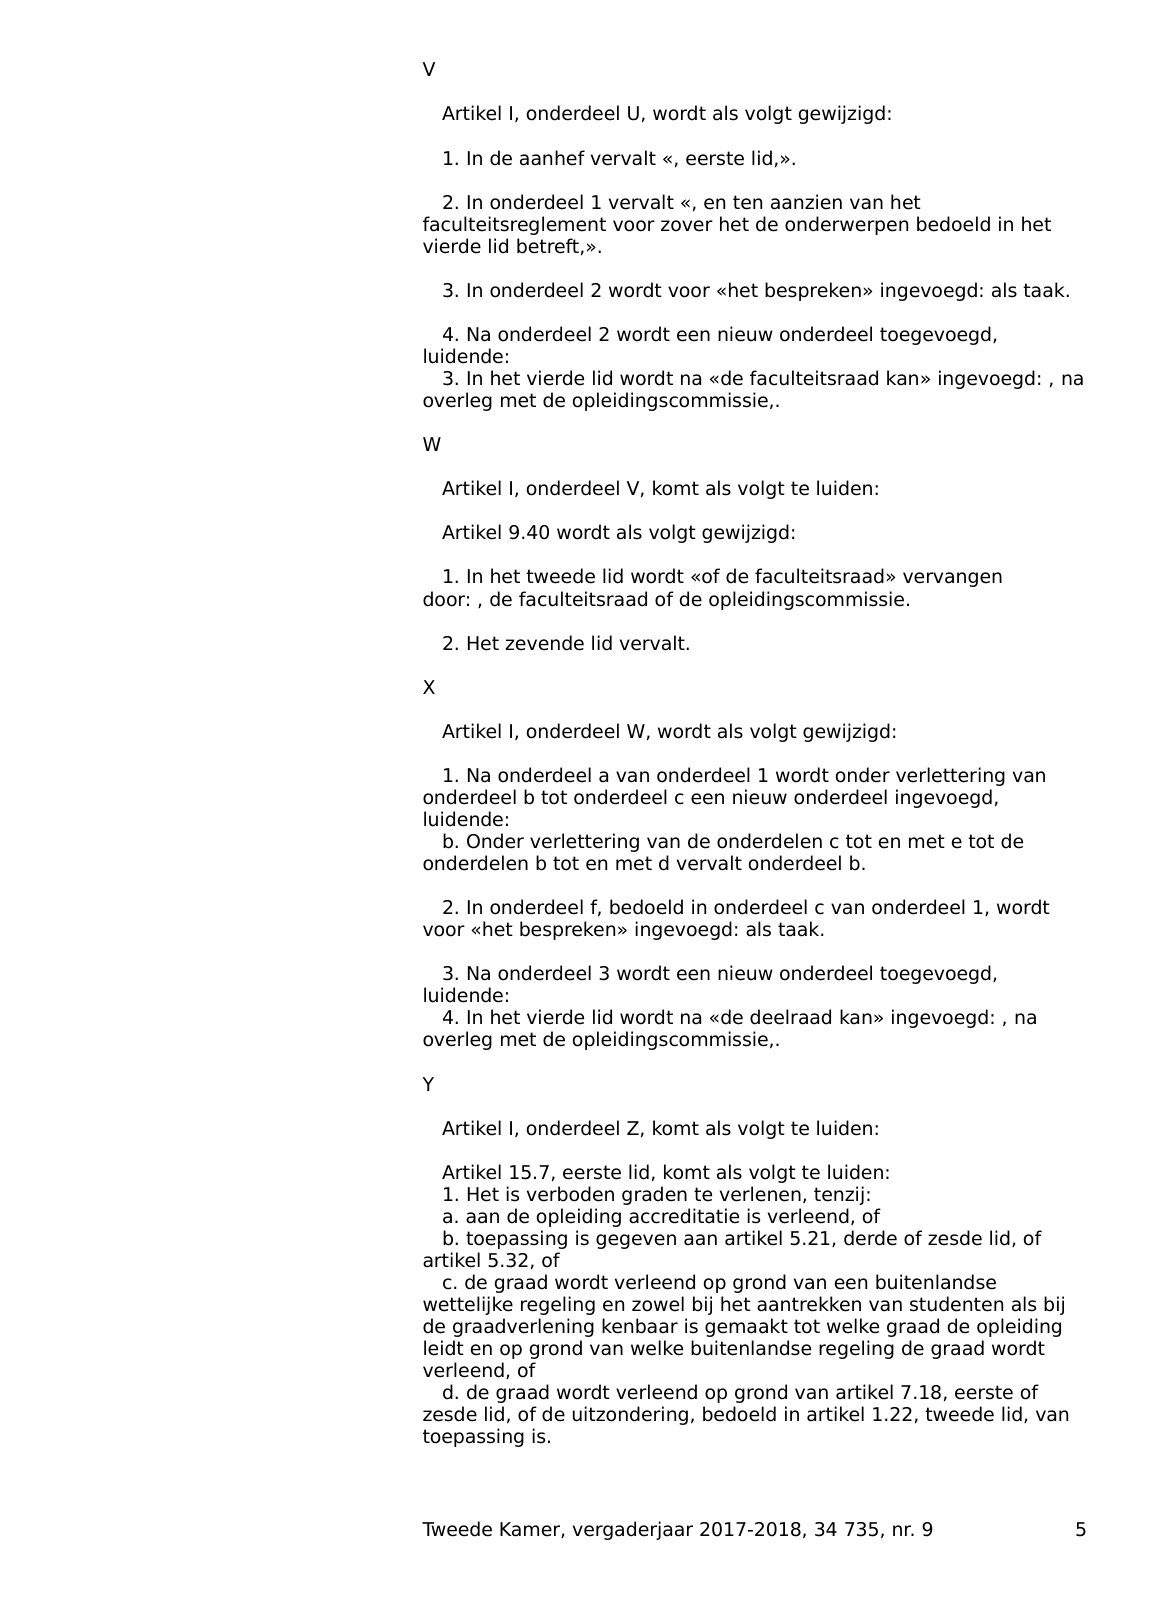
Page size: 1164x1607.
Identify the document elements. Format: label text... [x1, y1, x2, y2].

text Artikel I, onderdeel V, komt als volgt te luiden: [422, 478, 1087, 500]
text a. aan de opleiding accreditatie is verleend, of [422, 1206, 1087, 1228]
text c. de graad wordt verleend op grond van een buitenlandse wettelijke regeling en zowel bij het aantrekken van studenten als bij de graadverlening kenbaar is gemaakt tot welke graad de opleiding leidt en op grond van welke buitenlandse regeling de graad wordt verleend, of [422, 1272, 1087, 1382]
text 2. In onderdeel f, bedoeld in onderdeel c van onderdeel 1, wordt voor «het bespreken» ingevoegd: als taak. [422, 897, 1087, 941]
text 3. Na onderdeel 3 wordt een nieuw onderdeel toegevoegd, luidende: [422, 963, 1087, 1007]
text 2. Het zevende lid vervalt. [422, 633, 1087, 654]
text 2. In onderdeel 1 vervalt «, en ten aanzien van het faculteitsreglement voor zover het de onderwerpen bedoeld in het vierde lid betreft,». [422, 192, 1087, 257]
text Artikel I, onderdeel U, wordt als volgt gewijzigd: [422, 103, 1087, 125]
subtitle V [422, 59, 1087, 81]
text Artikel 15.7, eerste lid, komt als volgt te luiden: [422, 1162, 1087, 1184]
text 1. In het tweede lid wordt «of de faculteitsraad» vervangen door: , de faculteitsraad of de opleidingscommissie. [422, 566, 1087, 610]
text 4. Na onderdeel 2 wordt een nieuw onderdeel toegevoegd, luidende: [422, 324, 1087, 368]
subtitle W [422, 434, 1087, 456]
text b. toepassing is gegeven aan artikel 5.21, derde of zesde lid, of artikel 5.32, of [422, 1228, 1087, 1272]
subtitle X [422, 677, 1087, 699]
subtitle Y [422, 1073, 1087, 1095]
text 1. Het is verboden graden te verlenen, tenzij: [422, 1184, 1087, 1206]
text b. Onder verlettering van de onderdelen c tot en met e tot de onderdelen b tot en met d vervalt onderdeel b. [422, 831, 1087, 875]
text 4. In het vierde lid wordt na «de deelraad kan» ingevoegd: , na overleg met de opleidingscommissie,. [422, 1007, 1087, 1051]
text 1. In de aanhef vervalt «, eerste lid,». [422, 147, 1087, 169]
text Artikel I, onderdeel W, wordt als volgt gewijzigd: [422, 721, 1087, 743]
text 1. Na onderdeel a van onderdeel 1 wordt onder verlettering van onderdeel b tot onderdeel c een nieuw onderdeel ingevoegd, luidende: [422, 765, 1087, 831]
text 3. In het vierde lid wordt na «de faculteitsraad kan» ingevoegd: , na overleg met de opleidingscommissie,. [422, 368, 1087, 412]
text 3. In onderdeel 2 wordt voor «het bespreken» ingevoegd: als taak. [422, 280, 1087, 302]
text Artikel I, onderdeel Z, komt als volgt te luiden: [422, 1118, 1087, 1139]
text Artikel 9.40 wordt als volgt gewijzigd: [422, 522, 1087, 544]
text d. de graad wordt verleend op grond van artikel 7.18, eerste of zesde lid, of de uitzondering, bedoeld in artikel 1.22, tweede lid, van toepassing is. [422, 1382, 1087, 1447]
